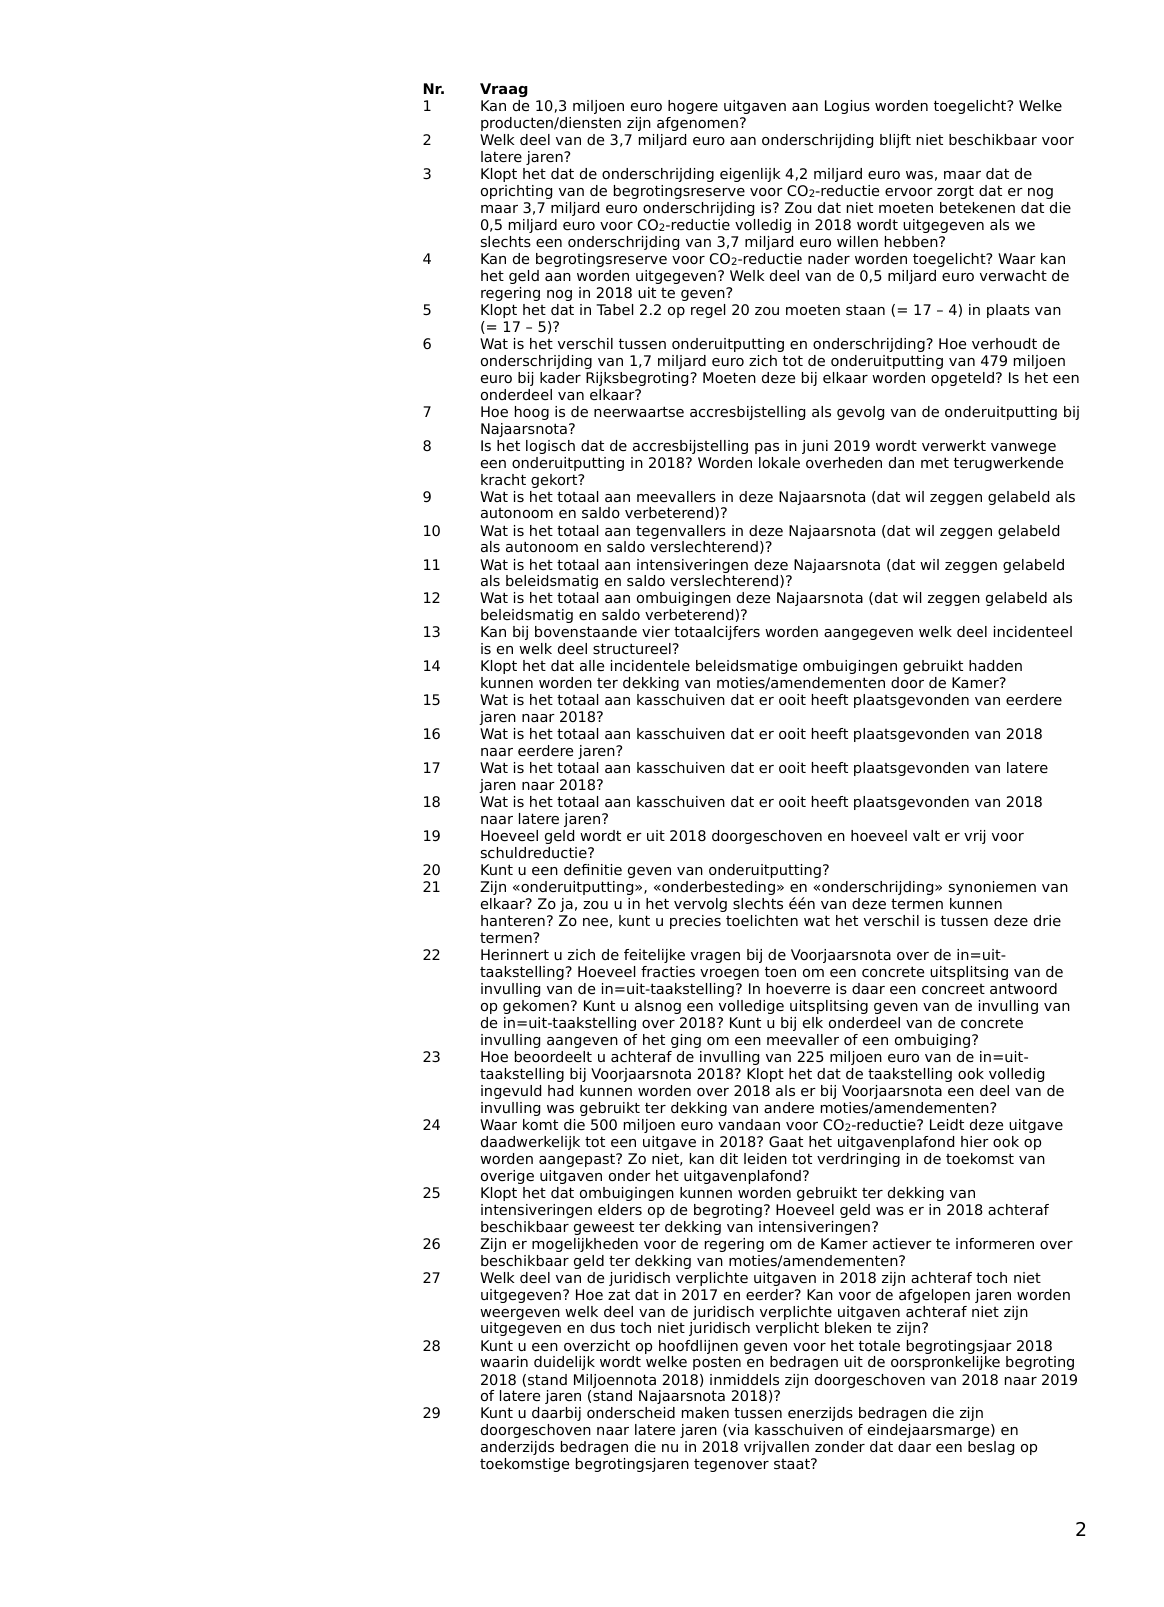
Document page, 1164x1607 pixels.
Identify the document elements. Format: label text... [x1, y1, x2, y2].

table_cell Kan de 10,3 miljoen euro hogere uitgaven aan Logius worden toegelicht? Welke producten/diensten zijn afgenomen? [474, 98, 1087, 132]
table_cell 28 [422, 1338, 474, 1405]
table_cell Kunt u een definitie geven van onderuitputting? [474, 862, 1087, 879]
table_cell Herinnert u zich de feitelijke vragen bij de Voorjaarsnota over de in=uit-taakstelling? Hoeveel fracties vroegen toen om een concrete uitsplitsing van de invulling van de in=uit-taakstelling? In hoeverre is daar een concreet antwoord op gekomen? Kunt u alsnog een volledige uitsplitsing geven van de invulling van de in=uit-taakstelling over 2018? Kunt u bij elk onderdeel van de concrete invulling aangeven of het ging om een meevaller of een ombuiging? [474, 947, 1087, 1049]
table_cell 20 [422, 862, 474, 879]
table_cell 1 [422, 98, 474, 132]
table_cell Hoeveel geld wordt er uit 2018 doorgeschoven en hoeveel valt er vrij voor schuldreductie? [474, 828, 1087, 862]
table_cell 12 [422, 590, 474, 624]
table_cell 29 [422, 1405, 474, 1473]
table_cell Wat is het totaal aan ombuigingen deze Najaarsnota (dat wil zeggen gelabeld als beleidsmatig en saldo verbeterend)? [474, 590, 1087, 624]
table_cell Wat is het verschil tussen onderuitputting en onderschrijding? Hoe verhoudt de onderschrijding van 1,7 miljard euro zich tot de onderuitputting van 479 miljoen euro bij kader Rijksbegroting? Moeten deze bij elkaar worden opgeteld? Is het een onderdeel van elkaar? [474, 336, 1087, 403]
table_cell Kan bij bovenstaande vier totaalcijfers worden aangegeven welk deel incidenteel is en welk deel structureel? [474, 624, 1087, 658]
table_cell 24 [422, 1117, 474, 1184]
table_cell Wat is het totaal aan meevallers in deze Najaarsnota (dat wil zeggen gelabeld als autonoom en saldo verbeterend)? [474, 489, 1087, 522]
table_cell Kan de begrotingsreserve voor CO2-reductie nader worden toegelicht? Waar kan het geld aan worden uitgegeven? Welk deel van de 0,5 miljard euro verwacht de regering nog in 2018 uit te geven? [474, 251, 1087, 302]
table_cell Wat is het totaal aan tegenvallers in deze Najaarsnota (dat wil zeggen gelabeld als autonoom en saldo verslechterend)? [474, 523, 1087, 556]
table_cell Hoe beoordeelt u achteraf de invulling van 225 miljoen euro van de in=uit-taakstelling bij Voorjaarsnota 2018? Klopt het dat de taakstelling ook volledig ingevuld had kunnen worden over 2018 als er bij Voorjaarsnota een deel van de invulling was gebruikt ter dekking van andere moties/amendementen? [474, 1049, 1087, 1117]
table_cell Hoe hoog is de neerwaartse accresbijstelling als gevolg van de onderuitputting bij Najaarsnota? [474, 404, 1087, 437]
table_cell Wat is het totaal aan kasschuiven dat er ooit heeft plaatsgevonden van eerdere jaren naar 2018? [474, 692, 1087, 726]
table_cell 23 [422, 1049, 474, 1117]
table_cell 26 [422, 1236, 474, 1269]
table_cell 10 [422, 523, 474, 556]
table_cell Welk deel van de juridisch verplichte uitgaven in 2018 zijn achteraf toch niet uitgegeven? Hoe zat dat in 2017 en eerder? Kan voor de afgelopen jaren worden weergeven welk deel van de juridisch verplichte uitgaven achteraf niet zijn uitgegeven en dus toch niet juridisch verplicht bleken te zijn? [474, 1270, 1087, 1337]
table_cell 25 [422, 1185, 474, 1236]
table_cell Kunt u daarbij onderscheid maken tussen enerzijds bedragen die zijn doorgeschoven naar latere jaren (via kasschuiven of eindejaarsmarge) en anderzijds bedragen die nu in 2018 vrijvallen zonder dat daar een beslag op toekomstige begrotingsjaren tegenover staat? [474, 1405, 1087, 1473]
table_cell 7 [422, 404, 474, 437]
table_header Nr. [422, 81, 474, 98]
table_cell 3 [422, 166, 474, 251]
table_cell Welk deel van de 3,7 miljard euro aan onderschrijding blijft niet beschikbaar voor latere jaren? [474, 132, 1087, 166]
table_cell Wat is het totaal aan kasschuiven dat er ooit heeft plaatsgevonden van 2018 naar latere jaren? [474, 794, 1087, 828]
table_cell Waar komt die 500 miljoen euro vandaan voor CO2-reductie? Leidt deze uitgave daadwerkelijk tot een uitgave in 2018? Gaat het uitgavenplafond hier ook op worden aangepast? Zo niet, kan dit leiden tot verdringing in de toekomst van overige uitgaven onder het uitgavenplafond? [474, 1117, 1087, 1184]
table_cell 22 [422, 947, 474, 1049]
table_cell Klopt het dat in Tabel 2.2 op regel 20 zou moeten staan (= 17 – 4) in plaats van (= 17 – 5)? [474, 302, 1087, 336]
table_cell Klopt het dat de onderschrijding eigenlijk 4,2 miljard euro was, maar dat de oprichting van de begrotingsreserve voor CO2-reductie ervoor zorgt dat er nog maar 3,7 miljard euro onderschrijding is? Zou dat niet moeten betekenen dat die 0,5 miljard euro voor CO2-reductie volledig in 2018 wordt uitgegeven als we slechts een onderschrijding van 3,7 miljard euro willen hebben? [474, 166, 1087, 251]
table_cell Zijn «onderuitputting», «onderbesteding» en «onderschrijding» synoniemen van elkaar? Zo ja, zou u in het vervolg slechts één van deze termen kunnen hanteren? Zo nee, kunt u precies toelichten wat het verschil is tussen deze drie termen? [474, 879, 1087, 947]
table_cell 14 [422, 658, 474, 692]
table_header Vraag [474, 81, 1087, 98]
table_cell 18 [422, 794, 474, 828]
table_cell Wat is het totaal aan intensiveringen deze Najaarsnota (dat wil zeggen gelabeld als beleidsmatig en saldo verslechterend)? [474, 556, 1087, 590]
table_cell Wat is het totaal aan kasschuiven dat er ooit heeft plaatsgevonden van 2018 naar eerdere jaren? [474, 726, 1087, 760]
table_cell 4 [422, 251, 474, 302]
table_cell Klopt het dat alle incidentele beleidsmatige ombuigingen gebruikt hadden kunnen worden ter dekking van moties/amendementen door de Kamer? [474, 658, 1087, 692]
table_cell Is het logisch dat de accresbijstelling pas in juni 2019 wordt verwerkt vanwege een onderuitputting in 2018? Worden lokale overheden dan met terugwerkende kracht gekort? [474, 438, 1087, 488]
table_cell 6 [422, 336, 474, 403]
table_cell Zijn er mogelijkheden voor de regering om de Kamer actiever te informeren over beschikbaar geld ter dekking van moties/amendementen? [474, 1236, 1087, 1269]
table_cell Kunt u een overzicht op hoofdlijnen geven voor het totale begrotingsjaar 2018 waarin duidelijk wordt welke posten en bedragen uit de oorspronkelijke begroting 2018 (stand Miljoennota 2018) inmiddels zijn doorgeschoven van 2018 naar 2019 of latere jaren (stand Najaarsnota 2018)? [474, 1338, 1087, 1405]
table_cell 19 [422, 828, 474, 862]
table_cell 13 [422, 624, 474, 658]
table_cell 9 [422, 489, 474, 522]
table_cell 5 [422, 302, 474, 336]
table_cell 11 [422, 556, 474, 590]
table_cell Wat is het totaal aan kasschuiven dat er ooit heeft plaatsgevonden van latere jaren naar 2018? [474, 760, 1087, 794]
table_cell 15 [422, 692, 474, 726]
table_cell 8 [422, 438, 474, 488]
table_cell 16 [422, 726, 474, 760]
table_cell 17 [422, 760, 474, 794]
table_cell 27 [422, 1270, 474, 1337]
table_cell 21 [422, 879, 474, 947]
table_cell Klopt het dat ombuigingen kunnen worden gebruikt ter dekking van intensiveringen elders op de begroting? Hoeveel geld was er in 2018 achteraf beschikbaar geweest ter dekking van intensiveringen? [474, 1185, 1087, 1236]
table_cell 2 [422, 132, 474, 166]
